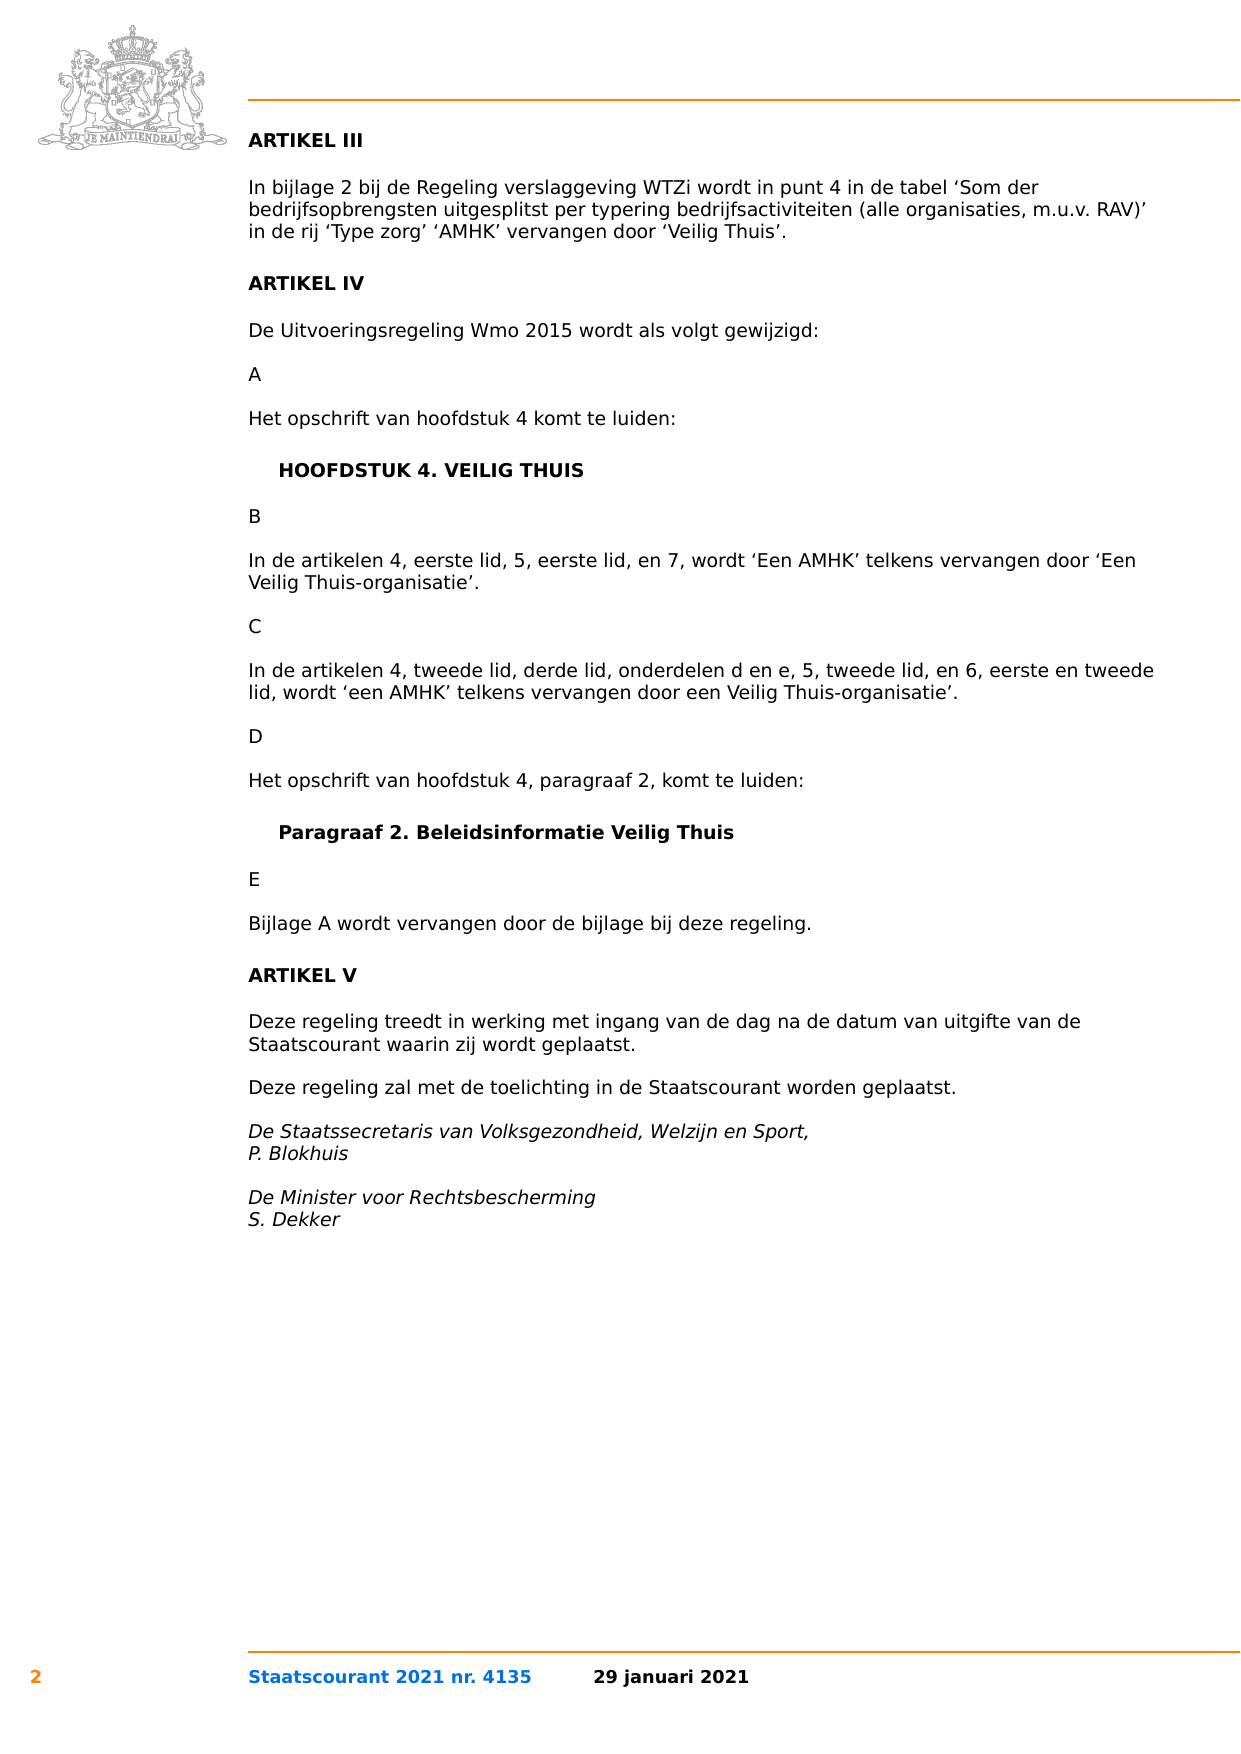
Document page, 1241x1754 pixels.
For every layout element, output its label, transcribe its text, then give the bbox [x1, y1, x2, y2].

text Het opschrift van hoofdstuk 4, paragraaf 2, komt te luiden: [248, 770, 1163, 792]
text De Staatssecretaris van Volksgezondheid, Welzijn en Sport, P. Blokhuis [248, 1121, 1163, 1165]
subtitle ARTIKEL V [248, 964, 1163, 986]
subtitle ARTIKEL IV [248, 273, 1163, 295]
text Het opschrift van hoofdstuk 4 komt te luiden: [248, 407, 1163, 429]
text E [248, 869, 1163, 891]
text C [248, 616, 1163, 638]
subtitle Paragraaf 2. Beleidsinformatie Veilig Thuis [278, 822, 1163, 844]
text In de artikelen 4, eerste lid, 5, eerste lid, en 7, wordt ‘Een AMHK’ telkens vervangen door ‘Een Veilig Thuis-organisatie’. [248, 550, 1163, 594]
subtitle ARTIKEL III [248, 130, 1163, 152]
text De Minister voor Rechtsbescherming S. Dekker [248, 1187, 1163, 1231]
text B [248, 506, 1163, 528]
text Bijlage A wordt vervangen door de bijlage bij deze regeling. [248, 912, 1163, 934]
text A [248, 364, 1163, 386]
text In de artikelen 4, tweede lid, derde lid, onderdelen d en e, 5, tweede lid, en 6, eerste en tweede lid, wordt ‘een AMHK’ telkens vervangen door een Veilig Thuis-organisatie’. [248, 660, 1163, 704]
text D [248, 726, 1163, 748]
picture [38, 25, 227, 150]
text Deze regeling zal met de toelichting in de Staatscourant worden geplaatst. [248, 1077, 1163, 1099]
text Deze regeling treedt in werking met ingang van de dag na de datum van uitgifte van de Staatscourant waarin zij wordt geplaatst. [248, 1011, 1163, 1055]
subtitle HOOFDSTUK 4. VEILIG THUIS [278, 459, 1163, 481]
text In bijlage 2 bij de Regeling verslaggeving WTZi wordt in punt 4 in de tabel ‘Som der bedrijfsopbrengsten uitgesplitst per typering bedrijfsactiviteiten (alle organisaties, m.u.v. RAV)’ in de rij ‘Type zorg’ ‘AMHK’ vervangen door ‘Veilig Thuis’. [248, 177, 1163, 243]
text De Uitvoeringsregeling Wmo 2015 wordt als volgt gewijzigd: [248, 320, 1163, 342]
